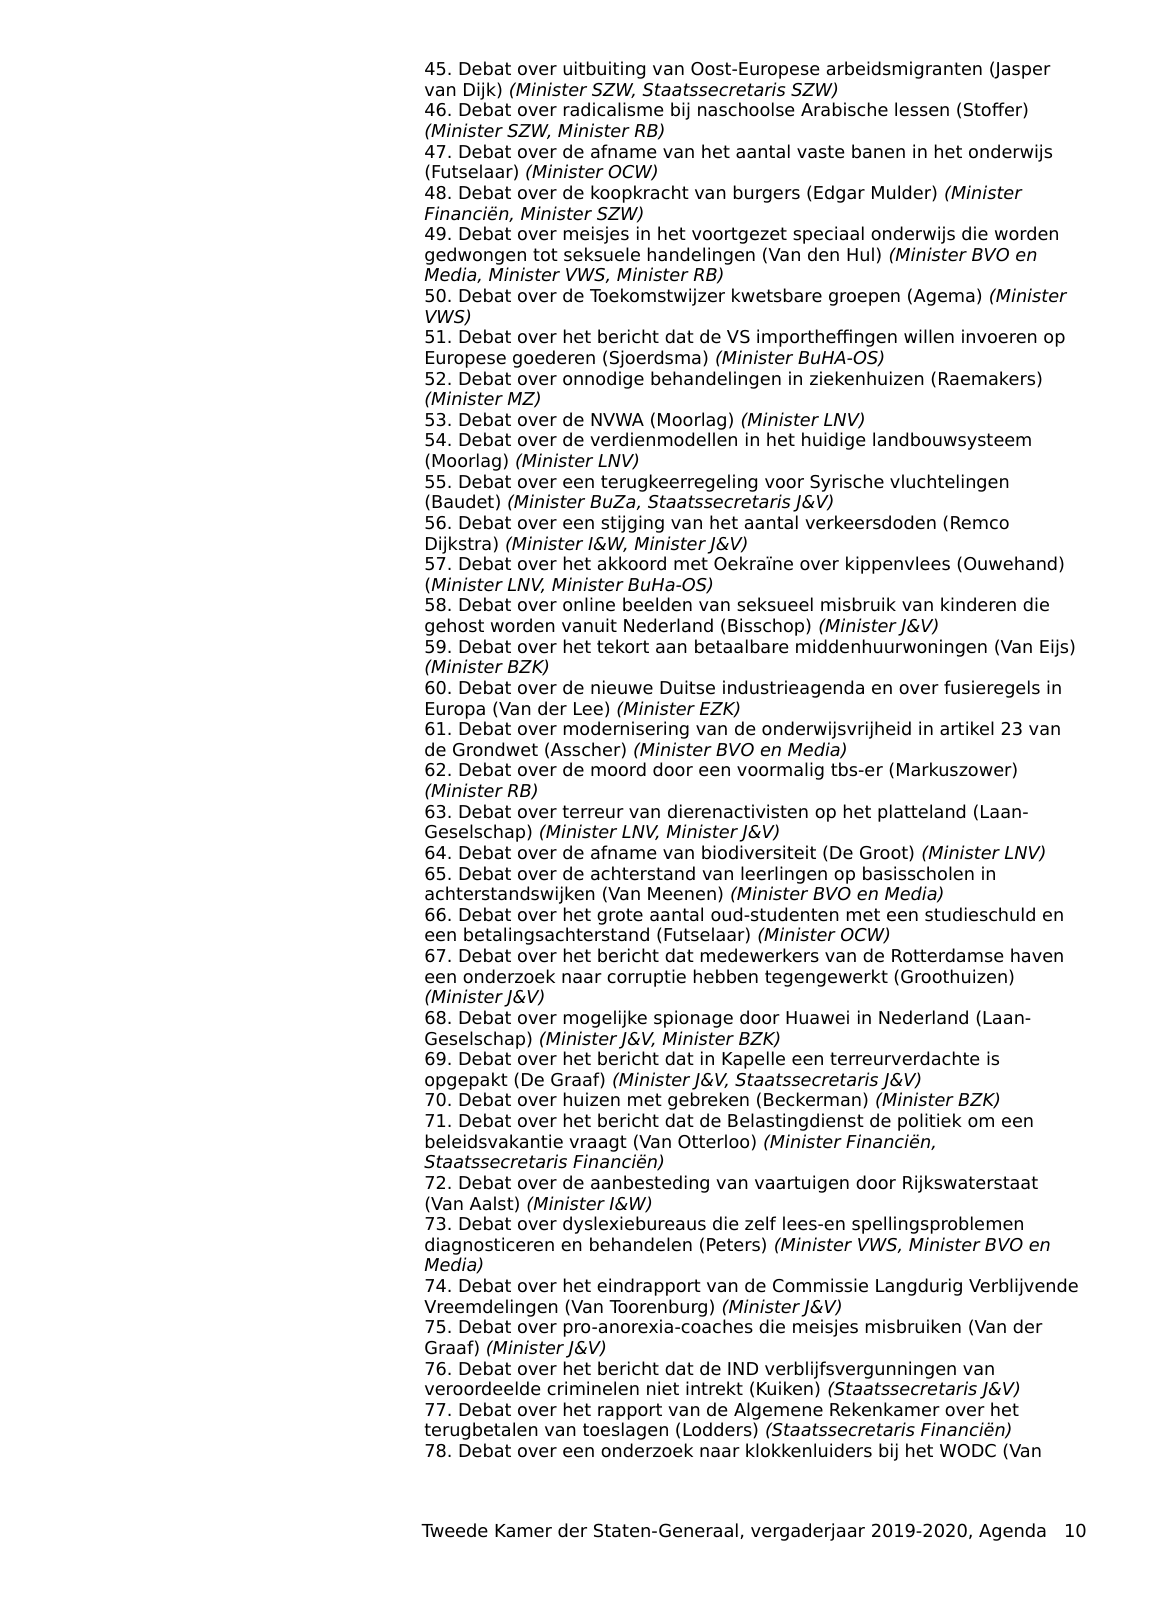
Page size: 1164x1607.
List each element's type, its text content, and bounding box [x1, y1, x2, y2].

table_cell [77, 59, 401, 100]
table_cell 62. Debat over de moord door een voormalig tbs-er (Markuszower) (Minister RB) [418, 760, 1087, 802]
table_cell 75. Debat over pro-anorexia-coaches die meisjes misbruiken (Van der Graaf) (Minister J&V) [418, 1317, 1087, 1358]
table_cell 57. Debat over het akkoord met Oekraïne over kippenvlees (Ouwehand) (Minister LNV, Minister BuHa-OS) [418, 554, 1087, 595]
table_cell [401, 286, 418, 327]
table_cell [77, 1276, 401, 1317]
table_cell 69. Debat over het bericht dat in Kapelle een terreurverdachte is opgepakt (De Graaf) (Minister J&V, Staatssecretaris J&V) [418, 1049, 1087, 1090]
table_cell [401, 472, 418, 513]
table_cell [401, 1276, 418, 1317]
table_cell [77, 554, 401, 595]
table_cell [77, 472, 401, 513]
table_cell [401, 59, 418, 100]
table_cell [77, 595, 401, 637]
table_cell [77, 802, 401, 843]
table_cell 70. Debat over huizen met gebreken (Beckerman) (Minister BZK) [418, 1090, 1087, 1111]
table_cell [77, 719, 401, 760]
table_cell [401, 1008, 418, 1049]
table_cell [401, 719, 418, 760]
table_cell [77, 1008, 401, 1049]
table_cell [401, 843, 418, 863]
table_cell 45. Debat over uitbuiting van Oost-Europese arbeidsmigranten (Jasper van Dijk) (Minister SZW, Staatssecretaris SZW) [418, 59, 1087, 100]
table_cell [77, 1090, 401, 1111]
table_cell 61. Debat over modernisering van de onderwijsvrijheid in artikel 23 van de Grondwet (Asscher) (Minister BVO en Media) [418, 719, 1087, 760]
table_cell 53. Debat over de NVWA (Moorlag) (Minister LNV) [418, 410, 1087, 430]
table_cell [77, 410, 401, 430]
table_cell 58. Debat over online beelden van seksueel misbruik van kinderen die gehost worden vanuit Nederland (Bisschop) (Minister J&V) [418, 595, 1087, 637]
table_cell 65. Debat over de achterstand van leerlingen op basisscholen in achterstandswijken (Van Meenen) (Minister BVO en Media) [418, 864, 1087, 905]
table_cell 64. Debat over de afname van biodiversiteit (De Groot) (Minister LNV) [418, 843, 1087, 863]
table_cell [77, 760, 401, 802]
table_cell [77, 369, 401, 410]
table_cell [401, 1317, 418, 1358]
table_cell [77, 430, 401, 472]
table_cell 46. Debat over radicalisme bij naschoolse Arabische lessen (Stoffer) (Minister SZW, Minister RB) [418, 100, 1087, 142]
table_cell [77, 224, 401, 286]
table_cell [401, 1400, 418, 1441]
table_cell [401, 760, 418, 802]
table_cell 78. Debat over een onderzoek naar klokkenluiders bij het WODC (Van [418, 1441, 1087, 1462]
table_cell 74. Debat over het eindrapport van de Commissie Langdurig Verblijvende Vreemdelingen (Van Toorenburg) (Minister J&V) [418, 1276, 1087, 1317]
table_cell [401, 1090, 418, 1111]
table_cell 47. Debat over de afname van het aantal vaste banen in het onderwijs (Futselaar) (Minister OCW) [418, 142, 1087, 183]
table_cell [401, 142, 418, 183]
table_cell [401, 678, 418, 719]
table_cell [401, 864, 418, 905]
table_cell [401, 224, 418, 286]
table_cell 56. Debat over een stijging van het aantal verkeersdoden (Remco Dijkstra) (Minister I&W, Minister J&V) [418, 513, 1087, 554]
table_cell [77, 1441, 401, 1462]
table_cell [401, 946, 418, 1008]
table_cell [401, 410, 418, 430]
table_cell [77, 286, 401, 327]
table_cell [401, 905, 418, 946]
table_cell [401, 327, 418, 368]
table_cell [77, 1111, 401, 1173]
table_cell 63. Debat over terreur van dierenactivisten op het platteland (Laan-Geselschap) (Minister LNV, Minister J&V) [418, 802, 1087, 843]
table_cell 77. Debat over het rapport van de Algemene Rekenkamer over het terugbetalen van toeslagen (Lodders) (Staatssecretaris Financiën) [418, 1400, 1087, 1441]
table_cell [401, 802, 418, 843]
table_cell [77, 843, 401, 863]
table_cell [401, 1441, 418, 1462]
table_cell [77, 1214, 401, 1276]
table_cell [77, 1049, 401, 1090]
table_cell [401, 369, 418, 410]
table_cell [77, 142, 401, 183]
table_cell [77, 946, 401, 1008]
table_cell 60. Debat over de nieuwe Duitse industrieagenda en over fusieregels in Europa (Van der Lee) (Minister EZK) [418, 678, 1087, 719]
table_cell 49. Debat over meisjes in het voortgezet speciaal onderwijs die worden gedwongen tot seksuele handelingen (Van den Hul) (Minister BVO en Media, Minister VWS, Minister RB) [418, 224, 1087, 286]
table_cell 76. Debat over het bericht dat de IND verblijfsvergunningen van veroordeelde criminelen niet intrekt (Kuiken) (Staatssecretaris J&V) [418, 1359, 1087, 1400]
table_cell [401, 1214, 418, 1276]
table_cell [401, 183, 418, 224]
table_cell 67. Debat over het bericht dat medewerkers van de Rotterdamse haven een onderzoek naar corruptie hebben tegengewerkt (Groothuizen) (Minister J&V) [418, 946, 1087, 1008]
table_cell [401, 513, 418, 554]
table_cell 68. Debat over mogelijke spionage door Huawei in Nederland (Laan-Geselschap) (Minister J&V, Minister BZK) [418, 1008, 1087, 1049]
table_cell 73. Debat over dyslexiebureaus die zelf lees-en spellingsproblemen diagnosticeren en behandelen (Peters) (Minister VWS, Minister BVO en Media) [418, 1214, 1087, 1276]
table_cell 51. Debat over het bericht dat de VS importheffingen willen invoeren op Europese goederen (Sjoerdsma) (Minister BuHA-OS) [418, 327, 1087, 368]
table_cell [77, 1400, 401, 1441]
table_cell [77, 864, 401, 905]
table_cell [401, 1359, 418, 1400]
table_cell 48. Debat over de koopkracht van burgers (Edgar Mulder) (Minister Financiën, Minister SZW) [418, 183, 1087, 224]
table_cell [401, 1049, 418, 1090]
table_cell 55. Debat over een terugkeerregeling voor Syrische vluchtelingen (Baudet) (Minister BuZa, Staatssecretaris J&V) [418, 472, 1087, 513]
table_cell [401, 637, 418, 678]
table_cell 52. Debat over onnodige behandelingen in ziekenhuizen (Raemakers) (Minister MZ) [418, 369, 1087, 410]
table_cell [77, 678, 401, 719]
table_cell 50. Debat over de Toekomstwijzer kwetsbare groepen (Agema) (Minister VWS) [418, 286, 1087, 327]
table_cell [77, 905, 401, 946]
table_cell [77, 100, 401, 142]
table_cell [77, 513, 401, 554]
table_cell [77, 327, 401, 368]
table_cell [401, 430, 418, 472]
table_cell [77, 183, 401, 224]
table_cell [77, 1317, 401, 1358]
table_cell [401, 1111, 418, 1173]
table_cell 59. Debat over het tekort aan betaalbare middenhuurwoningen (Van Eijs) (Minister BZK) [418, 637, 1087, 678]
table_cell [77, 1359, 401, 1400]
table_cell [401, 1173, 418, 1214]
table_cell 72. Debat over de aanbesteding van vaartuigen door Rijkswaterstaat (Van Aalst) (Minister I&W) [418, 1173, 1087, 1214]
table_cell [401, 554, 418, 595]
table_cell 54. Debat over de verdienmodellen in het huidige landbouwsysteem (Moorlag) (Minister LNV) [418, 430, 1087, 472]
table_cell 66. Debat over het grote aantal oud-studenten met een studieschuld en een betalingsachterstand (Futselaar) (Minister OCW) [418, 905, 1087, 946]
table_cell [77, 1173, 401, 1214]
table_cell 71. Debat over het bericht dat de Belastingdienst de politiek om een beleidsvakantie vraagt (Van Otterloo) (Minister Financiën, Staatssecretaris Financiën) [418, 1111, 1087, 1173]
table_cell [401, 595, 418, 637]
table_cell [401, 100, 418, 142]
table_cell [77, 637, 401, 678]
